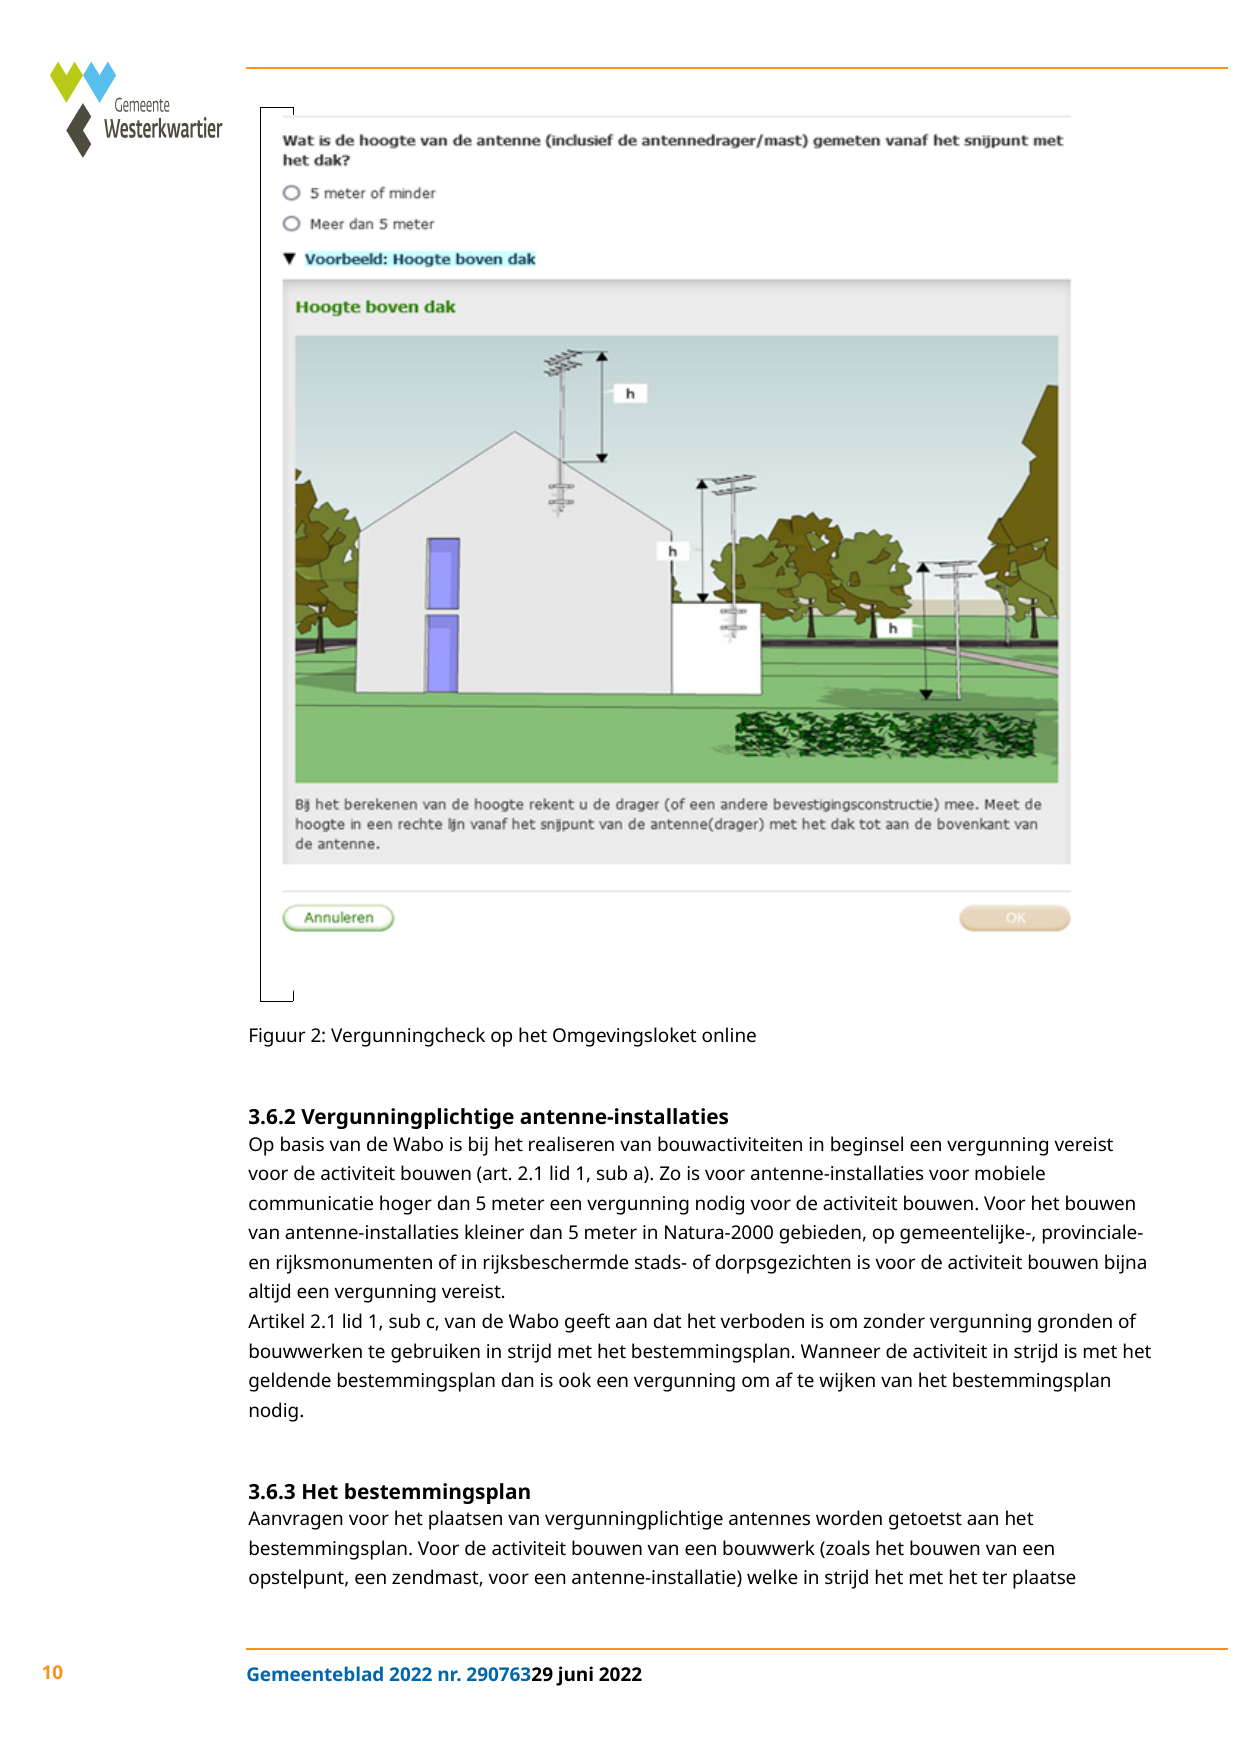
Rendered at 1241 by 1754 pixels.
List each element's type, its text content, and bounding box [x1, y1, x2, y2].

picture [41, 47, 231, 172]
text Aanvragen voor het plaatsen van vergunningplichtige antennes worden getoetst aan het bestemmingsplan. Voor de activiteit bouwen van een bouwwerk (zoals het bouwen van een opstelpunt, een zendmast, voor een antenne-installatie) welke in strijd het met het ter plaatse [248, 1505, 1152, 1590]
text Figuur 2: Vergunningcheck op het Omgevingsloket online [248, 1022, 1152, 1048]
text Op basis van de Wabo is bij het realiseren van bouwactiviteiten in beginsel een vergunning vereist voor de activiteit bouwen (art. 2.1 lid 1, sub a). Zo is voor antenne-installaties voor mobiele communicatie hoger dan 5 meter een vergunning nodig voor de activiteit bouwen. Voor het bouwen van antenne-installaties kleiner dan 5 meter in Natura-2000 gebieden, op gemeentelijke-, provinciale- en rijksmonumenten of in rijksbeschermde stads- of dorpsgezichten is voor de activiteit bouwen bijna altijd een vergunning vereist. [248, 1131, 1152, 1304]
text Artikel 2.1 lid 1, sub c, van de Wabo geeft aan dat het verboden is om zonder vergunning gronden of bouwwerken te gebruiken in strijd met het bestemmingsplan. Wanneer de activiteit in strijd is met het geldende bestemmingsplan dan is ook een vergunning om af te wijken van het bestemmingsplan nodig. [248, 1308, 1152, 1423]
text 3.6.3 Het bestemmingsplan [248, 1477, 1152, 1505]
text 3.6.2 Vergunningplichtige antenne-installaties [248, 1102, 1152, 1131]
picture [268, 115, 1096, 992]
